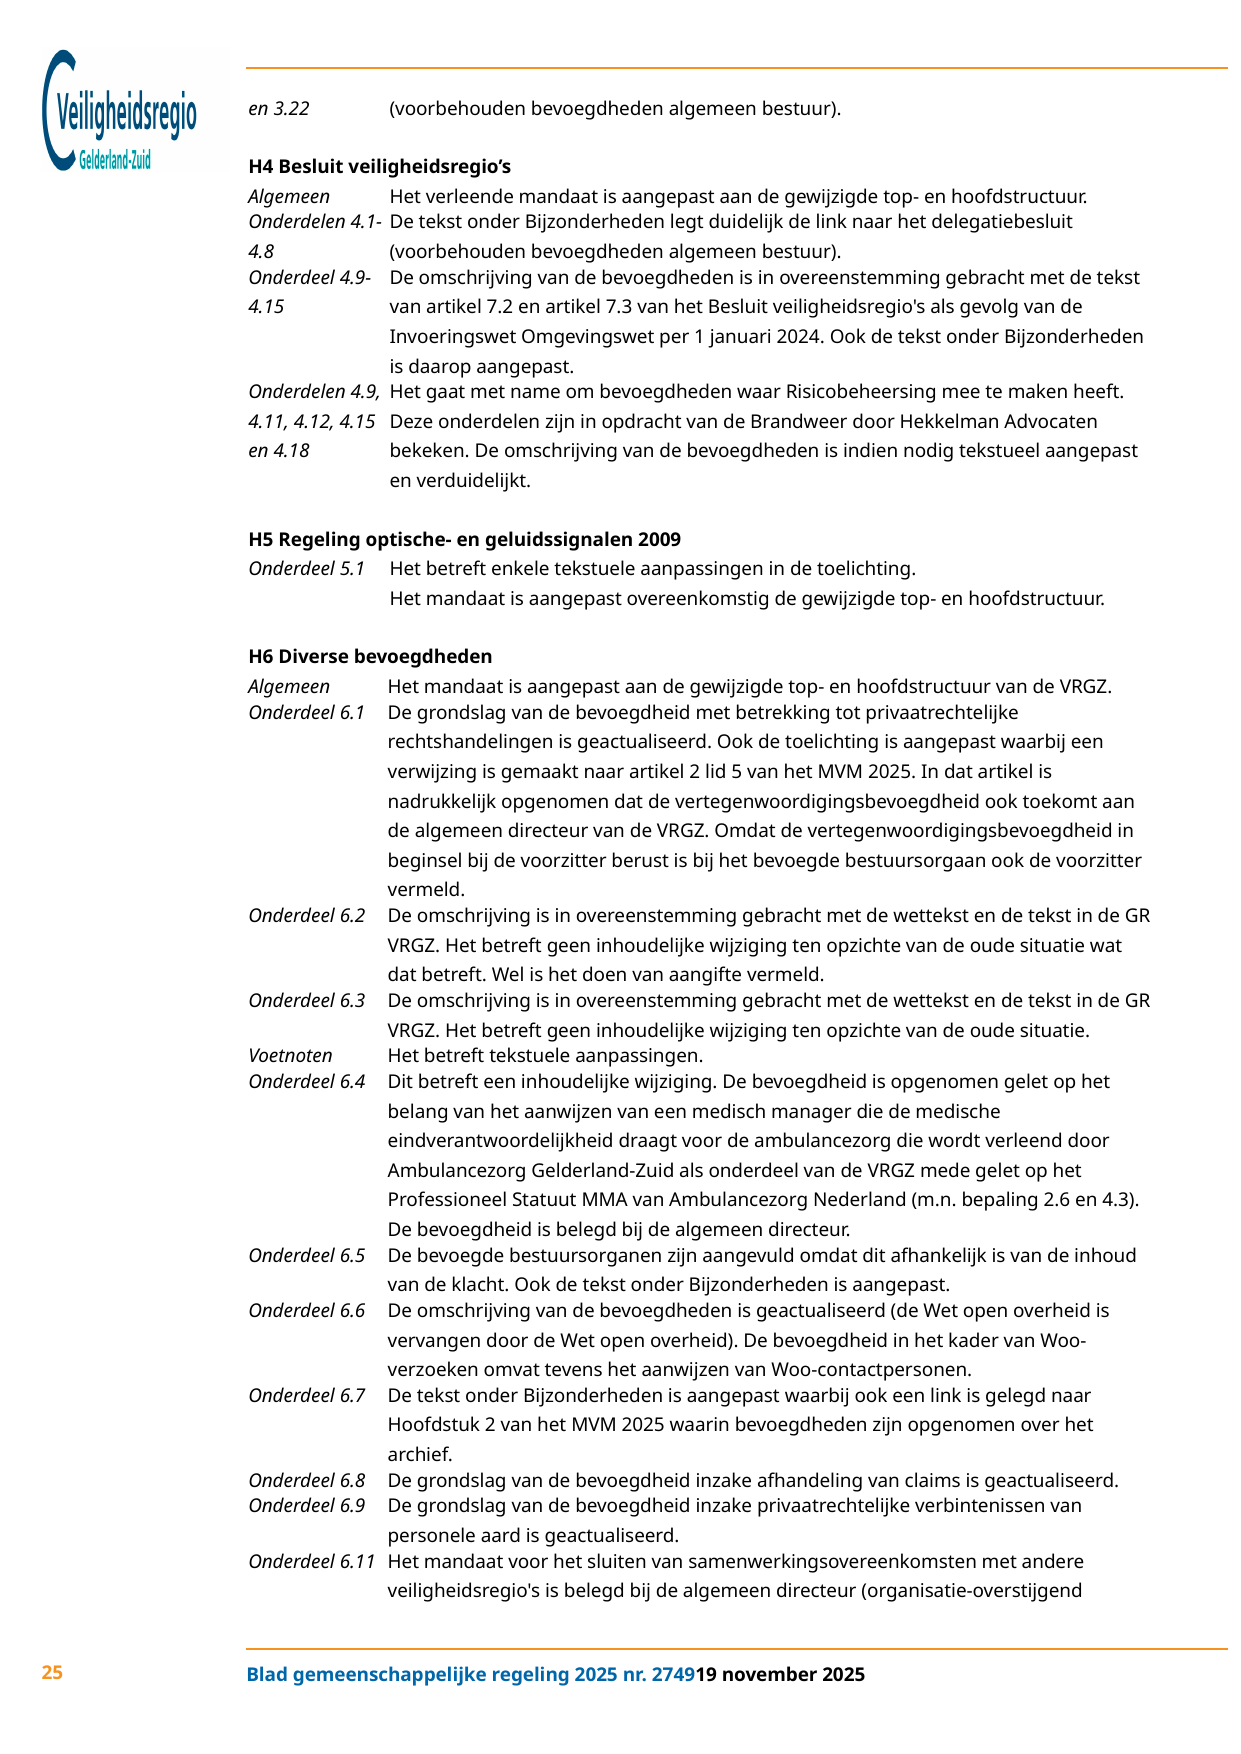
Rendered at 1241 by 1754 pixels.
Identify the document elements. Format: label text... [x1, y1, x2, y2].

table_cell Onderdeel 6.4 [248, 1068, 387, 1242]
table_cell De omschrijving is in overeenstemming gebracht met de wettekst en de tekst in de GR VRGZ. Het betreft geen inhoudelijke wijziging ten opzichte van de oude situatie. [388, 987, 1152, 1042]
table_cell Onderdeel 6.3 [248, 987, 387, 1042]
table_cell (voorbehouden bevoegdheden algemeen bestuur). [389, 95, 1152, 121]
table_cell Onderdeel 6.1 [248, 699, 387, 902]
table_header Algemeen [248, 183, 389, 209]
text H6 Diverse bevoegdheden [248, 644, 1152, 669]
table_cell De omschrijving van de bevoegdheden is in overeenstemming gebracht met de tekst van artikel 7.2 en artikel 7.3 van het Besluit veiligheidsregio's als gevolg van de Invoeringswet Omgevingswet per 1 januari 2024. Ook de tekst onder Bijzonderheden is daarop aangepast. [389, 264, 1152, 378]
table_cell Het gaat met name om bevoegdheden waar Risicobeheersing mee te maken heeft. Deze onderdelen zijn in opdracht van de Brandweer door Hekkelman Advocaten bekeken. De omschrijving van de bevoegdheden is indien nodig tekstueel aangepast en verduidelijkt. [389, 379, 1152, 493]
table_header Het verleende mandaat is aangepast aan de gewijzigde top- en hoofdstructuur. [389, 183, 1152, 209]
table_header Het mandaat is aangepast aan de gewijzigde top- en hoofdstructuur van de VRGZ. [388, 673, 1152, 699]
table_cell Onderdelen 4.1-4.8 [248, 209, 389, 264]
table_header Onderdeel 5.1 [248, 556, 389, 611]
table_cell Onderdeel 6.8 [248, 1467, 387, 1493]
table_cell De grondslag van de bevoegdheid inzake afhandeling van claims is geactualiseerd. [388, 1467, 1152, 1493]
table_cell Voetnoten [248, 1043, 387, 1068]
table_cell Onderdeel 6.2 [248, 902, 387, 987]
table_cell Onderdeel 6.6 [248, 1297, 387, 1382]
table_cell Het mandaat voor het sluiten van samenwerkingsovereenkomsten met andere veiligheidsregio's is belegd bij de algemeen directeur (organisatie-overstijgend [388, 1548, 1152, 1603]
table_cell De grondslag van de bevoegdheid inzake privaatrechtelijke verbintenissen van personele aard is geactualiseerd. [388, 1493, 1152, 1548]
table_header Algemeen [248, 673, 387, 699]
picture [41, 47, 231, 172]
table_cell De tekst onder Bijzonderheden legt duidelijk de link naar het delegatiebesluit (voorbehouden bevoegdheden algemeen bestuur). [389, 209, 1152, 264]
table_cell Dit betreft een inhoudelijke wijziging. De bevoegdheid is opgenomen gelet op het belang van het aanwijzen van een medisch manager die de medische eindverantwoordelijkheid draagt voor de ambulancezorg die wordt verleend door Ambulancezorg Gelderland-Zuid als onderdeel van de VRGZ mede gelet op het Professioneel Statuut MMA van Ambulancezorg Nederland (m.n. bepaling 2.6 en 4.3). De bevoegdheid is belegd bij de algemeen directeur. [388, 1068, 1152, 1242]
table_cell Het betreft tekstuele aanpassingen. [388, 1043, 1152, 1068]
table_cell Onderdeel 6.7 [248, 1382, 387, 1467]
table_cell Onderdeel 6.9 [248, 1493, 387, 1548]
table_cell Onderdeel 6.5 [248, 1242, 387, 1297]
table_cell De omschrijving van de bevoegdheden is geactualiseerd (de Wet open overheid is vervangen door de Wet open overheid). De bevoegdheid in het kader van Woo-verzoeken omvat tevens het aanwijzen van Woo-contactpersonen. [388, 1297, 1152, 1382]
table_cell Onderdeel 4.9-4.15 [248, 264, 389, 378]
table_cell Onderdeel 6.11 [248, 1548, 387, 1603]
table_cell en 3.22 [248, 95, 389, 121]
text H5 Regeling optische- en geluidssignalen 2009 [248, 526, 1152, 552]
table_cell Onderdelen 4.9, 4.11, 4.12, 4.15 en 4.18 [248, 379, 389, 493]
table_header Het betreft enkele tekstuele aanpassingen in de toelichting. Het mandaat is aangepast overeenkomstig de gewijzigde top- en hoofdstructuur. [389, 556, 1152, 611]
text H4 Besluit veiligheidsregio’s [248, 153, 1152, 179]
table_cell De grondslag van de bevoegdheid met betrekking tot privaatrechtelijke rechtshandelingen is geactualiseerd. Ook de toelichting is aangepast waarbij een verwijzing is gemaakt naar artikel 2 lid 5 van het MVM 2025. In dat artikel is nadrukkelijk opgenomen dat de vertegenwoordigingsbevoegdheid ook toekomt aan de algemeen directeur van de VRGZ. Omdat de vertegenwoordigingsbevoegdheid in beginsel bij de voorzitter berust is bij het bevoegde bestuursorgaan ook de voorzitter vermeld. [388, 699, 1152, 902]
table_cell De bevoegde bestuursorganen zijn aangevuld omdat dit afhankelijk is van de inhoud van de klacht. Ook de tekst onder Bijzonderheden is aangepast. [388, 1242, 1152, 1297]
table_cell De omschrijving is in overeenstemming gebracht met de wettekst en de tekst in de GR VRGZ. Het betreft geen inhoudelijke wijziging ten opzichte van de oude situatie wat dat betreft. Wel is het doen van aangifte vermeld. [388, 902, 1152, 987]
table_cell De tekst onder Bijzonderheden is aangepast waarbij ook een link is gelegd naar Hoofdstuk 2 van het MVM 2025 waarin bevoegdheden zijn opgenomen over het archief. [388, 1382, 1152, 1467]
